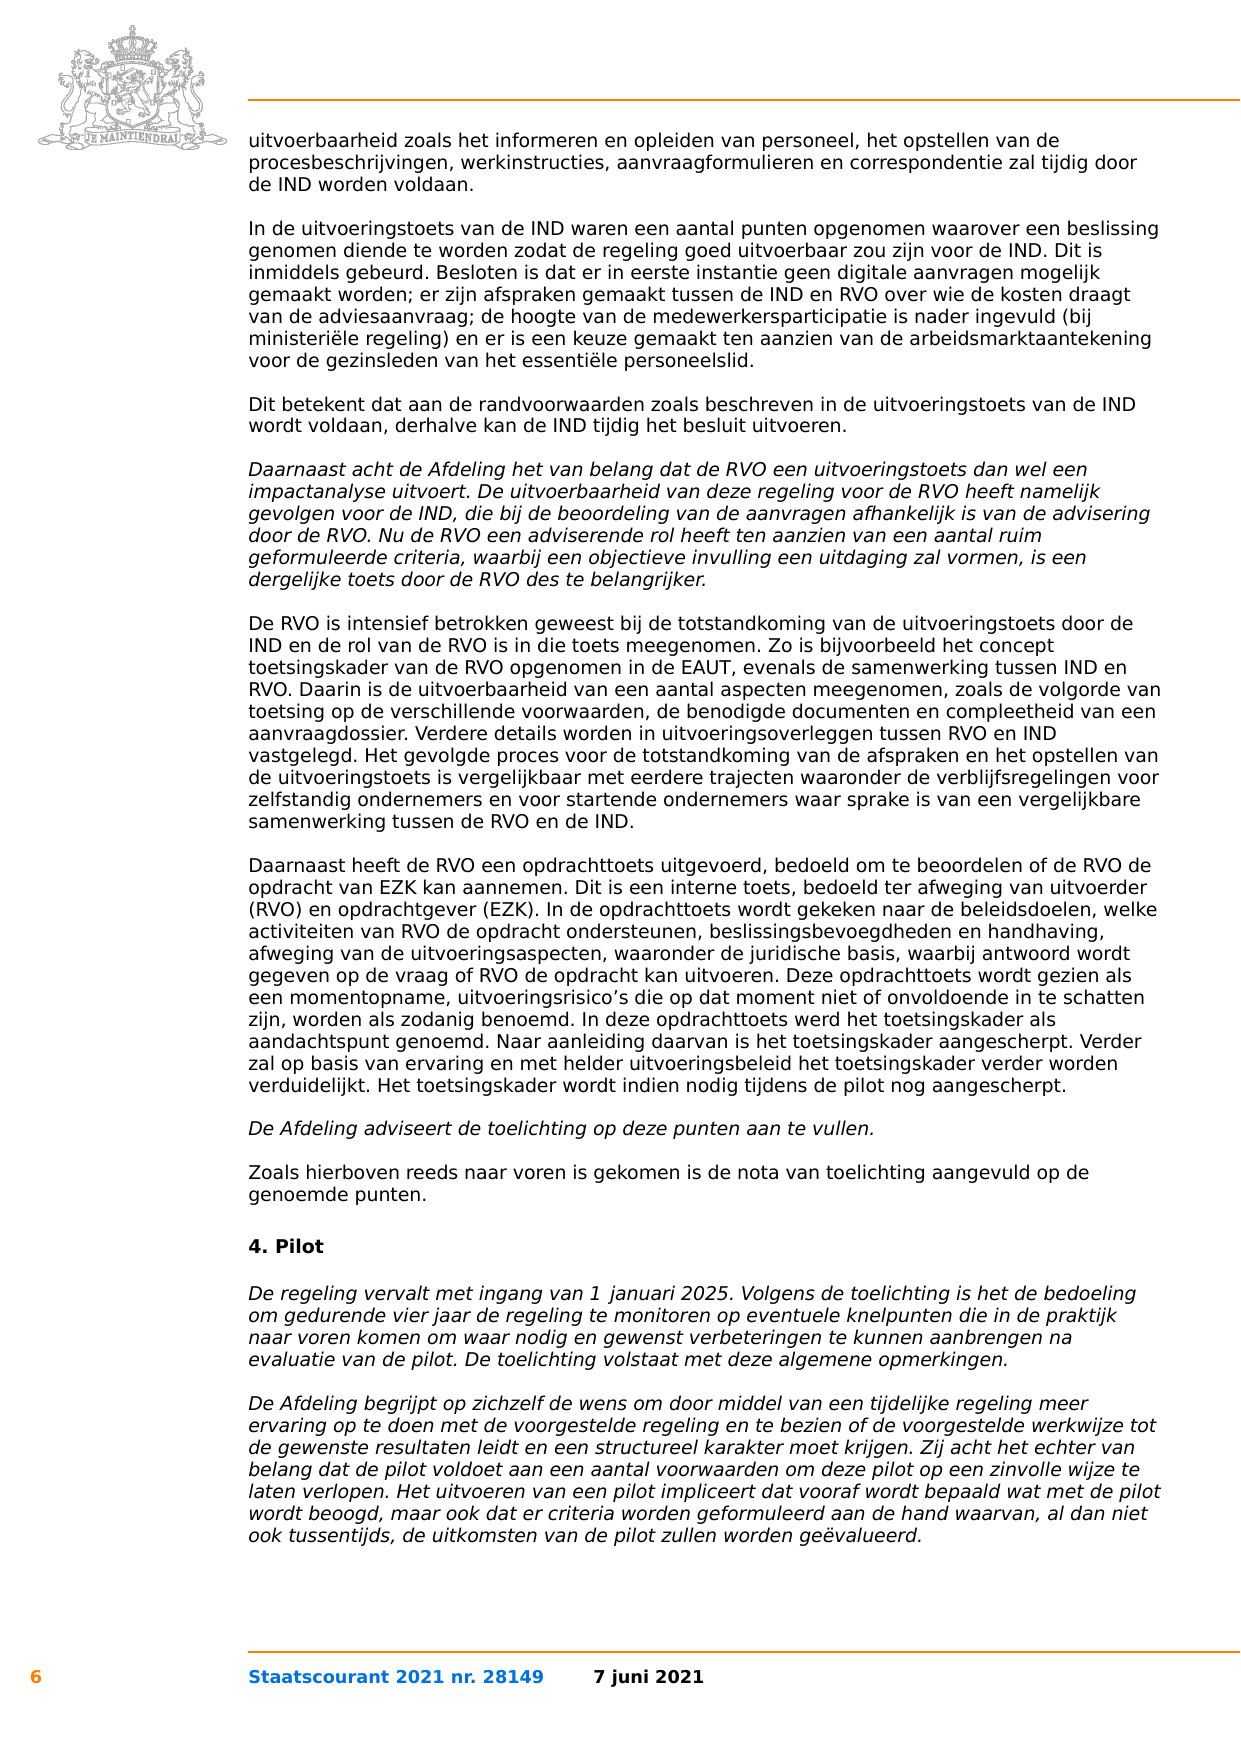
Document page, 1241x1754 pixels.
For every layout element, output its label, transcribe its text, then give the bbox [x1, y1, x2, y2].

text De Afdeling adviseert de toelichting op deze punten aan te vullen. [248, 1118, 1163, 1140]
text Dit betekent dat aan de randvoorwaarden zoals beschreven in de uitvoeringstoets van de IND wordt voldaan, derhalve kan de IND tijdig het besluit uitvoeren. [248, 393, 1163, 437]
text Zoals hierboven reeds naar voren is gekomen is de nota van toelichting aangevuld op de genoemde punten. [248, 1162, 1163, 1206]
text Daarnaast heeft de RVO een opdrachttoets uitgevoerd, bedoeld om te beoordelen of de RVO de opdracht van EZK kan aannemen. Dit is een interne toets, bedoeld ter afweging van uitvoerder (RVO) en opdrachtgever (EZK). In de opdrachttoets wordt gekeken naar de beleidsdoelen, welke activiteiten van RVO de opdracht ondersteunen, beslissingsbevoegdheden en handhaving, afweging van de uitvoeringsaspecten, waaronder de juridische basis, waarbij antwoord wordt gegeven op de vraag of RVO de opdracht kan uitvoeren. Deze opdrachttoets wordt gezien als een momentopname, uitvoeringsrisico’s die op dat moment niet of onvoldoende in te schatten zijn, worden als zodanig benoemd. In deze opdrachttoets werd het toetsingskader als aandachtspunt genoemd. Naar aanleiding daarvan is het toetsingskader aangescherpt. Verder zal op basis van ervaring en met helder uitvoeringsbeleid het toetsingskader verder worden verduidelijkt. Het toetsingskader wordt indien nodig tijdens de pilot nog aangescherpt. [248, 855, 1163, 1096]
subtitle 4. Pilot [248, 1236, 1163, 1258]
text uitvoerbaarheid zoals het informeren en opleiden van personeel, het opstellen van de procesbeschrijvingen, werkinstructies, aanvraagformulieren en correspondentie zal tijdig door de IND worden voldaan. [248, 130, 1163, 196]
text De regeling vervalt met ingang van 1 januari 2025. Volgens de toelichting is het de bedoeling om gedurende vier jaar de regeling te monitoren op eventuele knelpunten die in de praktijk naar voren komen om waar nodig en gewenst verbeteringen te kunnen aanbrengen na evaluatie van de pilot. De toelichting volstaat met deze algemene opmerkingen. [248, 1283, 1163, 1371]
text De RVO is intensief betrokken geweest bij de totstandkoming van de uitvoeringstoets door de IND en de rol van de RVO is in die toets meegenomen. Zo is bijvoorbeeld het concept toetsingskader van de RVO opgenomen in de EAUT, evenals de samenwerking tussen IND en RVO. Daarin is de uitvoerbaarheid van een aantal aspecten meegenomen, zoals de volgorde van toetsing op de verschillende voorwaarden, de benodigde documenten en compleetheid van een aanvraagdossier. Verdere details worden in uitvoeringsoverleggen tussen RVO en IND vastgelegd. Het gevolgde proces voor de totstandkoming van de afspraken en het opstellen van de uitvoeringstoets is vergelijkbaar met eerdere trajecten waaronder de verblijfsregelingen voor zelfstandig ondernemers en voor startende ondernemers waar sprake is van een vergelijkbare samenwerking tussen de RVO en de IND. [248, 613, 1163, 833]
text Daarnaast acht de Afdeling het van belang dat de RVO een uitvoeringstoets dan wel een impactanalyse uitvoert. De uitvoerbaarheid van deze regeling voor de RVO heeft namelijk gevolgen voor de IND, die bij de beoordeling van de aanvragen afhankelijk is van de advisering door de RVO. Nu de RVO een adviserende rol heeft ten aanzien van een aantal ruim geformuleerde criteria, waarbij een objectieve invulling een uitdaging zal vormen, is een dergelijke toets door de RVO des te belangrijker. [248, 459, 1163, 591]
text In de uitvoeringstoets van de IND waren een aantal punten opgenomen waarover een beslissing genomen diende te worden zodat de regeling goed uitvoerbaar zou zijn voor de IND. Dit is inmiddels gebeurd. Besloten is dat er in eerste instantie geen digitale aanvragen mogelijk gemaakt worden; er zijn afspraken gemaakt tussen de IND en RVO over wie de kosten draagt van de adviesaanvraag; de hoogte van de medewerkersparticipatie is nader ingevuld (bij ministeriële regeling) en er is een keuze gemaakt ten aanzien van de arbeidsmarktaantekening voor de gezinsleden van het essentiële personeelslid. [248, 218, 1163, 372]
text De Afdeling begrijpt op zichzelf de wens om door middel van een tijdelijke regeling meer ervaring op te doen met de voorgestelde regeling en te bezien of de voorgestelde werkwijze tot de gewenste resultaten leidt en een structureel karakter moet krijgen. Zij acht het echter van belang dat de pilot voldoet aan een aantal voorwaarden om deze pilot op een zinvolle wijze te laten verlopen. Het uitvoeren van een pilot impliceert dat vooraf wordt bepaald wat met de pilot wordt beoogd, maar ook dat er criteria worden geformuleerd aan de hand waarvan, al dan niet ook tussentijds, de uitkomsten van de pilot zullen worden geëvalueerd. [248, 1393, 1163, 1547]
picture [38, 25, 227, 150]
